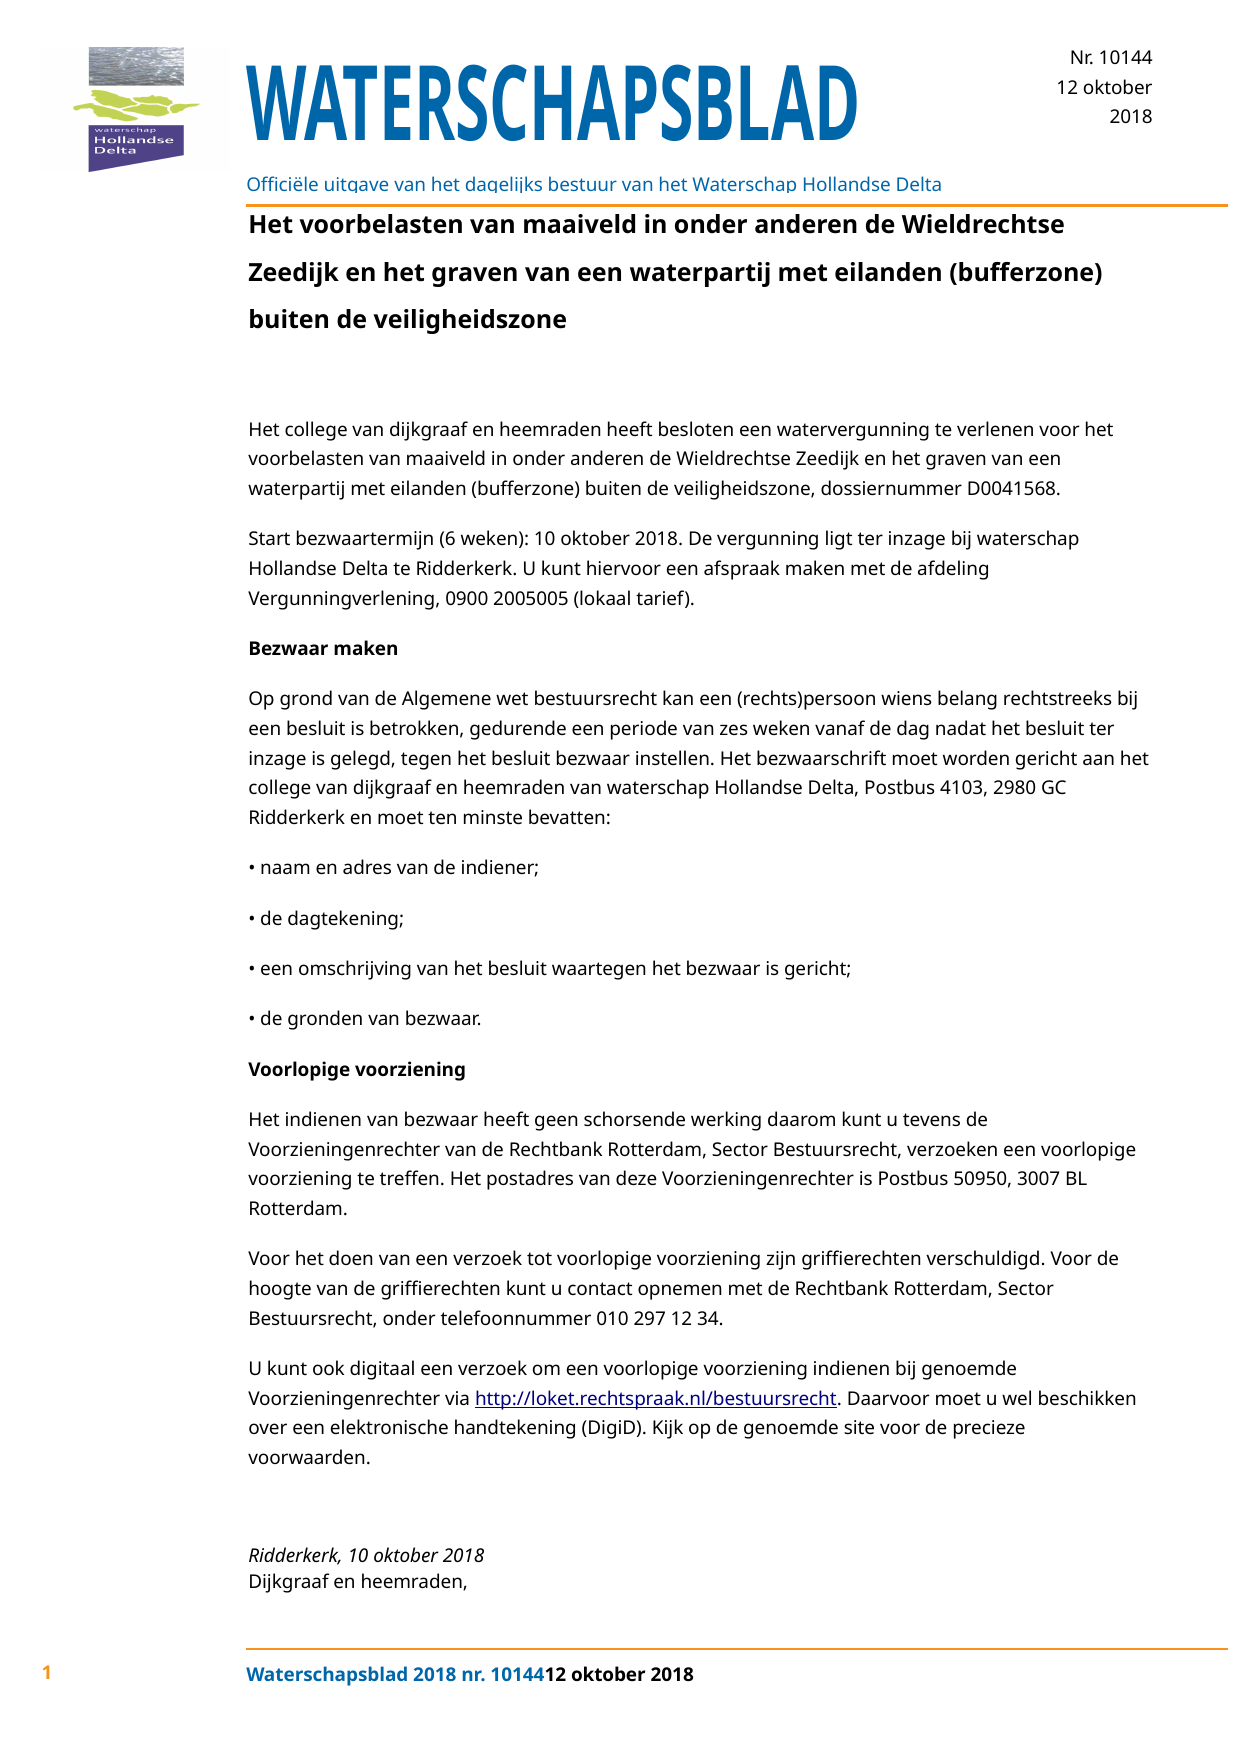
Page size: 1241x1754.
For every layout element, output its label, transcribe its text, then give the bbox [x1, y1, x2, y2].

text • een omschrijving van het besluit waartegen het bezwaar is gericht; [248, 955, 1152, 981]
text Op grond van de Algemene wet bestuursrecht kan een (rechts)persoon wiens belang rechtstreeks bij een besluit is betrokken, gedurende een periode van zes weken vanaf de dag nadat het besluit ter inzage is gelegd, tegen het besluit bezwaar instellen. Het bezwaarschrift moet worden gericht aan het college van dijkgraaf en heemraden van waterschap Hollandse Delta, Postbus 4103, 2980 GC Ridderkerk en moet ten minste bevatten: [248, 686, 1152, 829]
text • de dagtekening; [248, 905, 1152, 930]
text Bezwaar maken [248, 635, 1152, 661]
text Ridderkerk, 10 oktober 2018 [248, 1542, 1152, 1568]
text • naam en adres van de indiener; [248, 854, 1152, 880]
text Het indienen van bezwaar heeft geen schorsende werking daarom kunt u tevens de Voorzieningenrechter van de Rechtbank Rotterdam, Sector Bestuursrecht, verzoeken een voorlopige voorziening te treffen. Het postadres van deze Voorzieningenrechter is Postbus 50950, 3007 BL Rotterdam. [248, 1106, 1152, 1221]
text Dijkgraaf en heemraden, [248, 1568, 1152, 1593]
text Voor het doen van een verzoek tot voorlopige voorziening zijn griffierechten verschuldigd. Voor de hoogte van de griffierechten kunt u contact opnemen met de Rechtbank Rotterdam, Sector Bestuursrecht, onder telefoonnummer 010 297 12 34. [248, 1246, 1152, 1330]
text • de gronden van bezwaar. [248, 1006, 1152, 1031]
text Voorlopige voorziening [248, 1056, 1152, 1082]
text Het voorbelasten van maaiveld in onder anderen de Wieldrechtse Zeedijk en het graven van een waterpartij met eilanden (bufferzone) buiten de veiligheidszone [248, 207, 1152, 336]
picture [41, 47, 231, 172]
text Start bezwaartermijn (6 weken): 10 oktober 2018. De vergunning ligt ter inzage bij waterschap Hollandse Delta te Ridderkerk. U kunt hiervoor een afspraak maken met de afdeling Vergunningverlening, 0900 2005005 (lokaal tarief). [248, 526, 1152, 610]
text Het college van dijkgraaf en heemraden heeft besloten een watervergunning te verlenen voor het voorbelasten van maaiveld in onder anderen de Wieldrechtse Zeedijk en het graven van een waterpartij met eilanden (bufferzone) buiten de veiligheidszone, dossiernummer D0041568. [248, 416, 1152, 501]
text U kunt ook digitaal een verzoek om een voorlopige voorziening indienen bij genoemde Voorzieningenrechter via http://loket.rechtspraak.nl/bestuursrecht. Daarvoor moet u wel beschikken over een elektronische handtekening (DigiD). Kijk op de genoemde site voor de precieze voorwaarden. [248, 1355, 1152, 1469]
